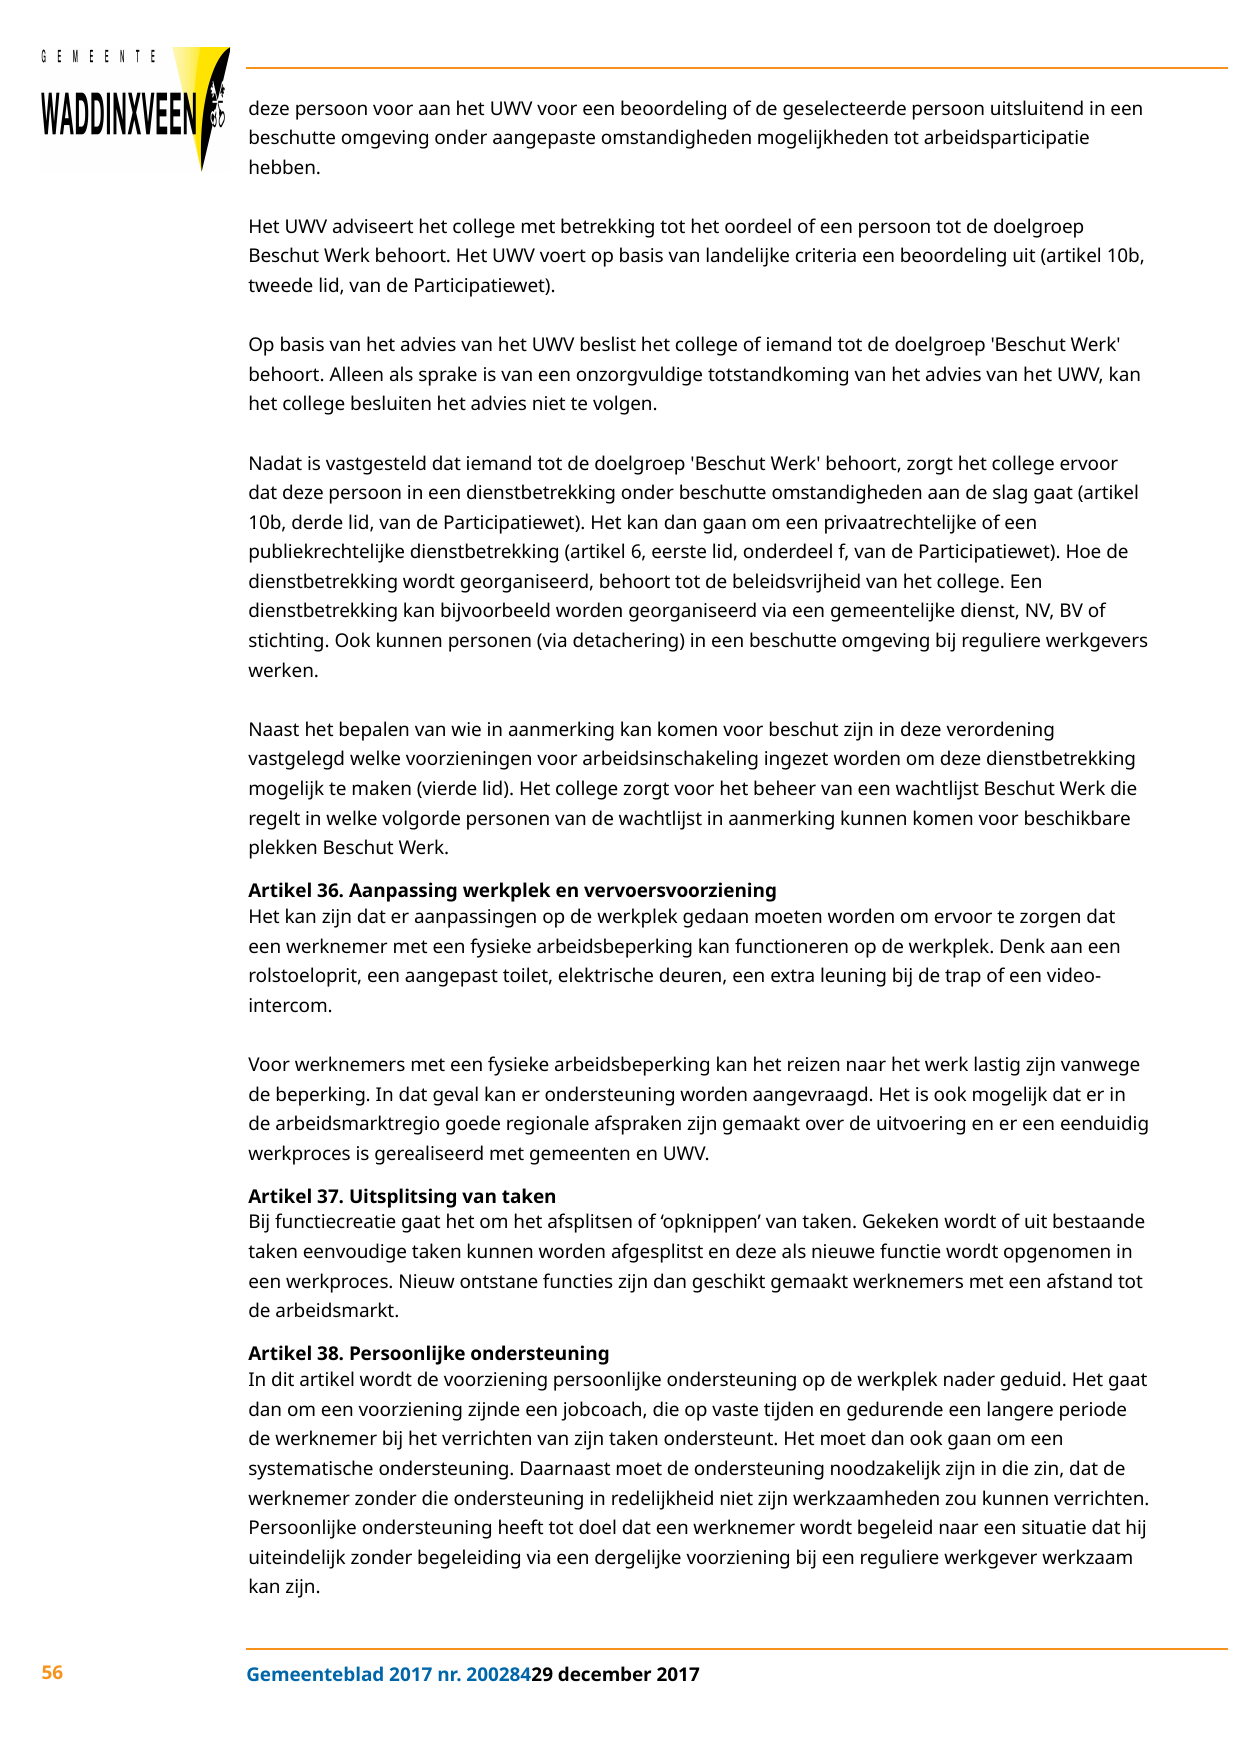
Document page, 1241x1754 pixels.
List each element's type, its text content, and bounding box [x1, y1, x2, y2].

text Artikel 37. Uitsplitsing van taken [248, 1183, 1152, 1209]
text Op basis van het advies van het UWV beslist het college of iemand tot de doelgroep 'Beschut Werk' behoort. Alleen als sprake is van een onzorgvuldige totstandkoming van het advies van het UWV, kan het college besluiten het advies niet te volgen. [248, 331, 1152, 416]
text In dit artikel wordt de voorziening persoonlijke ondersteuning op de werkplek nader geduid. Het gaat dan om een voorziening zijnde een jobcoach, die op vaste tijden en gedurende een langere periode de werknemer bij het verrichten van zijn taken ondersteunt. Het moet dan ook gaan om een systematische ondersteuning. Daarnaast moet de ondersteuning noodzakelijk zijn in die zin, dat de werknemer zonder die ondersteuning in redelijkheid niet zijn werkzaamheden zou kunnen verrichten. Persoonlijke ondersteuning heeft tot doel dat een werknemer wordt begeleid naar een situatie dat hij uiteindelijk zonder begeleiding via een dergelijke voorziening bij een reguliere werkgever werkzaam kan zijn. [248, 1366, 1152, 1599]
text deze persoon voor aan het UWV voor een beoordeling of de geselecteerde persoon uitsluitend in een beschutte omgeving onder aangepaste omstandigheden mogelijkheden tot arbeidsparticipatie hebben. [248, 95, 1152, 180]
text Artikel 36. Aanpassing werkplek en vervoersvoorziening [248, 877, 1152, 903]
text Artikel 38. Persoonlijke ondersteuning [248, 1341, 1152, 1366]
text Voor werknemers met een fysieke arbeidsbeperking kan het reizen naar het werk lastig zijn vanwege de beperking. In dat geval kan er ondersteuning worden aangevraagd. Het is ook mogelijk dat er in de arbeidsmarktregio goede regionale afspraken zijn gemaakt over de uitvoering en er een eenduidig werkproces is gerealiseerd met gemeenten en UWV. [248, 1051, 1152, 1166]
picture [41, 47, 231, 172]
text Het kan zijn dat er aanpassingen op de werkplek gedaan moeten worden om ervoor te zorgen dat een werknemer met een fysieke arbeidsbeperking kan functioneren op de werkplek. Denk aan een rolstoeloprit, een aangepast toilet, elektrische deuren, een extra leuning bij de trap of een video-intercom. [248, 903, 1152, 1018]
text Bij functiecreatie gaat het om het afsplitsen of ‘opknippen’ van taken. Gekeken wordt of uit bestaande taken eenvoudige taken kunnen worden afgesplitst en deze als nieuwe functie wordt opgenomen in een werkproces. Nieuw ontstane functies zijn dan geschikt gemaakt werknemers met een afstand tot de arbeidsmarkt. [248, 1209, 1152, 1323]
text Het UWV adviseert het college met betrekking tot het oordeel of een persoon tot de doelgroep Beschut Werk behoort. Het UWV voert op basis van landelijke criteria een beoordeling uit (artikel 10b, tweede lid, van de Participatiewet). [248, 213, 1152, 298]
text Nadat is vastgesteld dat iemand tot de doelgroep 'Beschut Werk' behoort, zorgt het college ervoor dat deze persoon in een dienstbetrekking onder beschutte omstandigheden aan de slag gaat (artikel 10b, derde lid, van de Participatiewet). Het kan dan gaan om een privaatrechtelijke of een publiekrechtelijke dienstbetrekking (artikel 6, eerste lid, onderdeel f, van de Participatiewet). Hoe de dienstbetrekking wordt georganiseerd, behoort tot de beleidsvrijheid van het college. Een dienstbetrekking kan bijvoorbeeld worden georganiseerd via een gemeentelijke dienst, NV, BV of stichting. Ook kunnen personen (via detachering) in een beschutte omgeving bij reguliere werkgevers werken. [248, 450, 1152, 683]
text Naast het bepalen van wie in aanmerking kan komen voor beschut zijn in deze verordening vastgelegd welke voorzieningen voor arbeidsinschakeling ingezet worden om deze dienstbetrekking mogelijk te maken (vierde lid). Het college zorgt voor het beheer van een wachtlijst Beschut Werk die regelt in welke volgorde personen van de wachtlijst in aanmerking kunnen komen voor beschikbare plekken Beschut Werk. [248, 716, 1152, 860]
